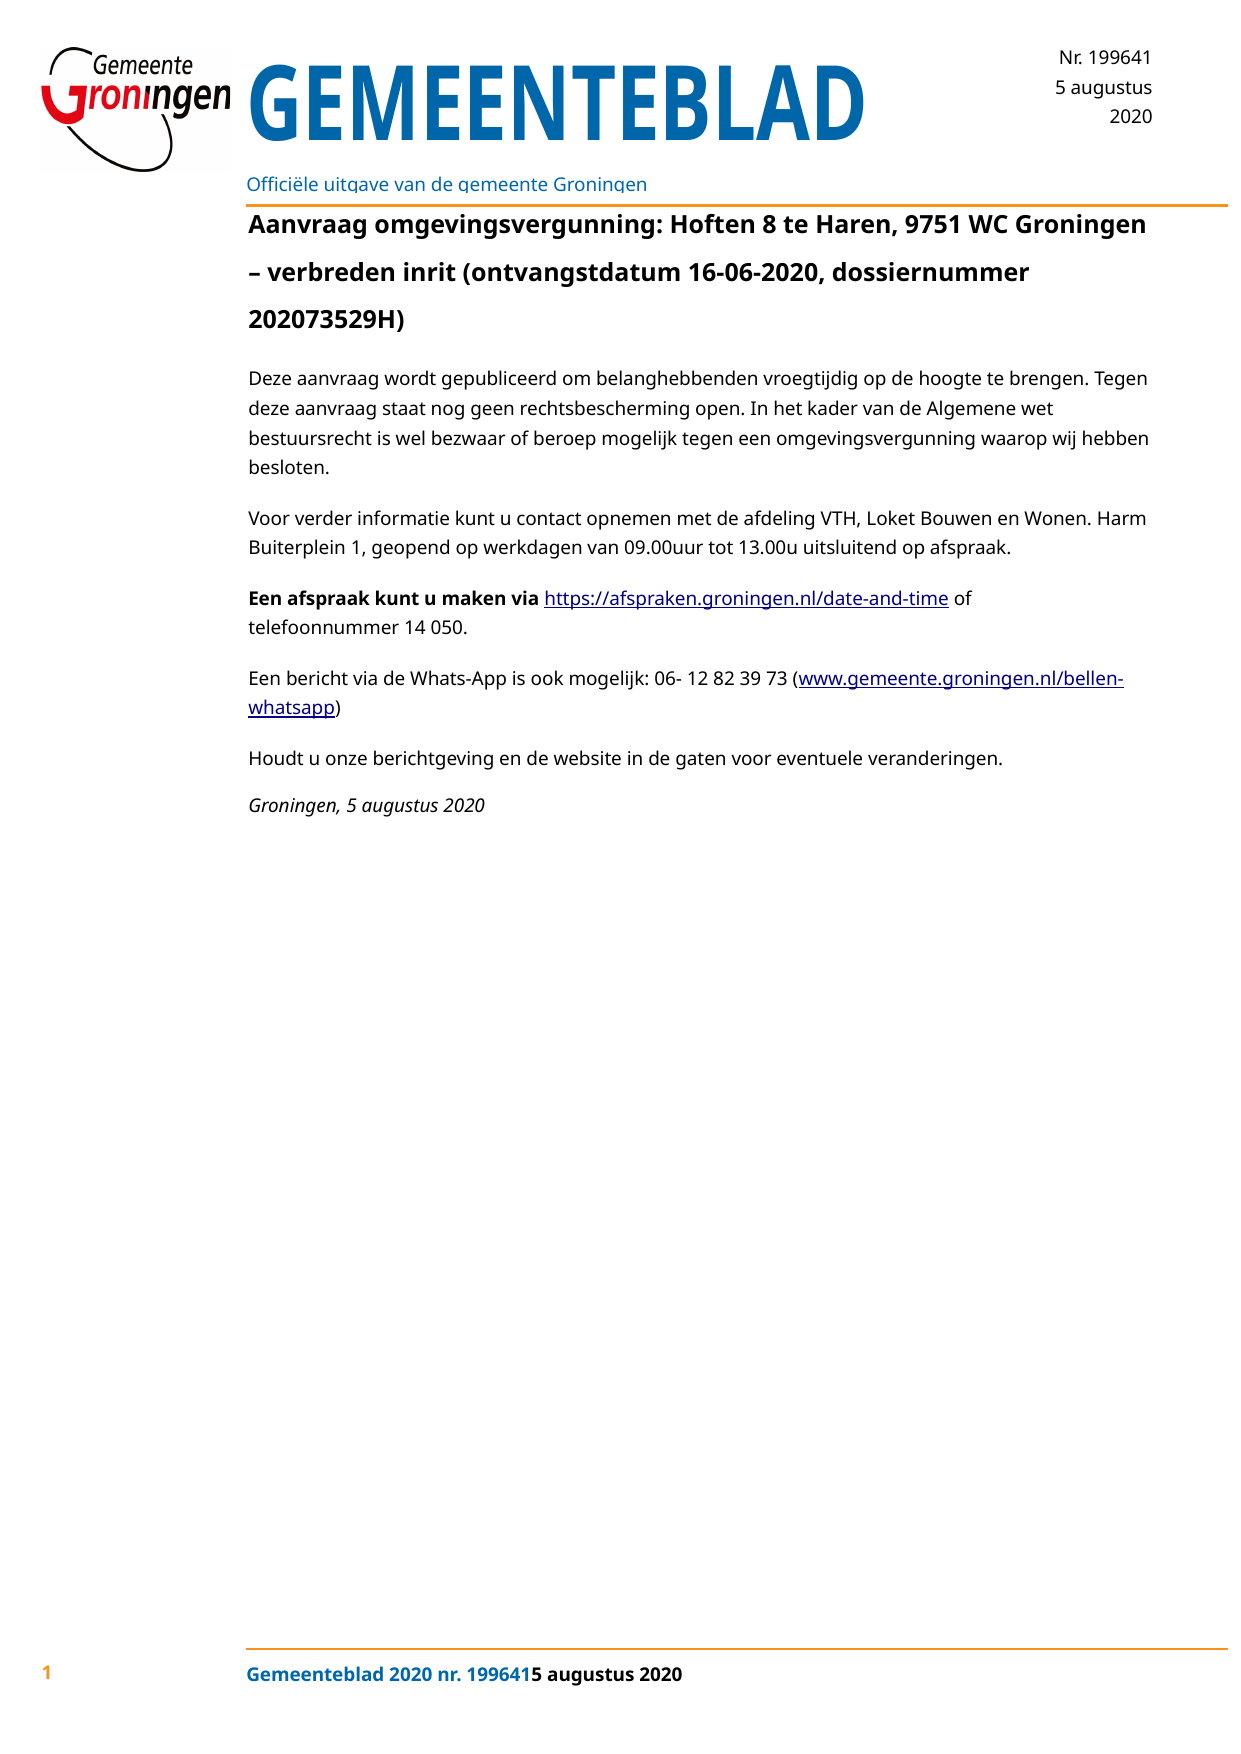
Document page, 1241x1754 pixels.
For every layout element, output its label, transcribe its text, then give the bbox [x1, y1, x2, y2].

text Groningen, 5 augustus 2020 [248, 792, 1152, 818]
text Houdt u onze berichtgeving en de website in de gaten voor eventuele veranderingen. [248, 745, 1152, 770]
picture [41, 47, 231, 172]
text Voor verder informatie kunt u contact opnemen met de afdeling VTH, Loket Bouwen en Wonen. Harm Buiterplein 1, geopend op werkdagen van 09.00uur tot 13.00u uitsluitend op afspraak. [248, 505, 1152, 560]
text Een bericht via de Whats-App is ook mogelijk: 06- 12 82 39 73 (www.gemeente.groningen.nl/bellen-whatsapp) [248, 665, 1152, 720]
text Deze aanvraag wordt gepubliceerd om belanghebbenden vroegtijdig op de hoogte te brengen. Tegen deze aanvraag staat nog geen rechtsbescherming open. In het kader van de Algemene wet bestuursrecht is wel bezwaar of beroep mogelijk tegen een omgevingsvergunning waarop wij hebben besloten. [248, 366, 1152, 480]
text Aanvraag omgevingsvergunning: Hoften 8 te Haren, 9751 WC Groningen – verbreden inrit (ontvangstdatum 16-06-2020, dossiernummer 202073529H) [248, 207, 1152, 336]
text Een afspraak kunt u maken via https://afspraken.groningen.nl/date-and-time of telefoonnummer 14 050. [248, 585, 1152, 640]
